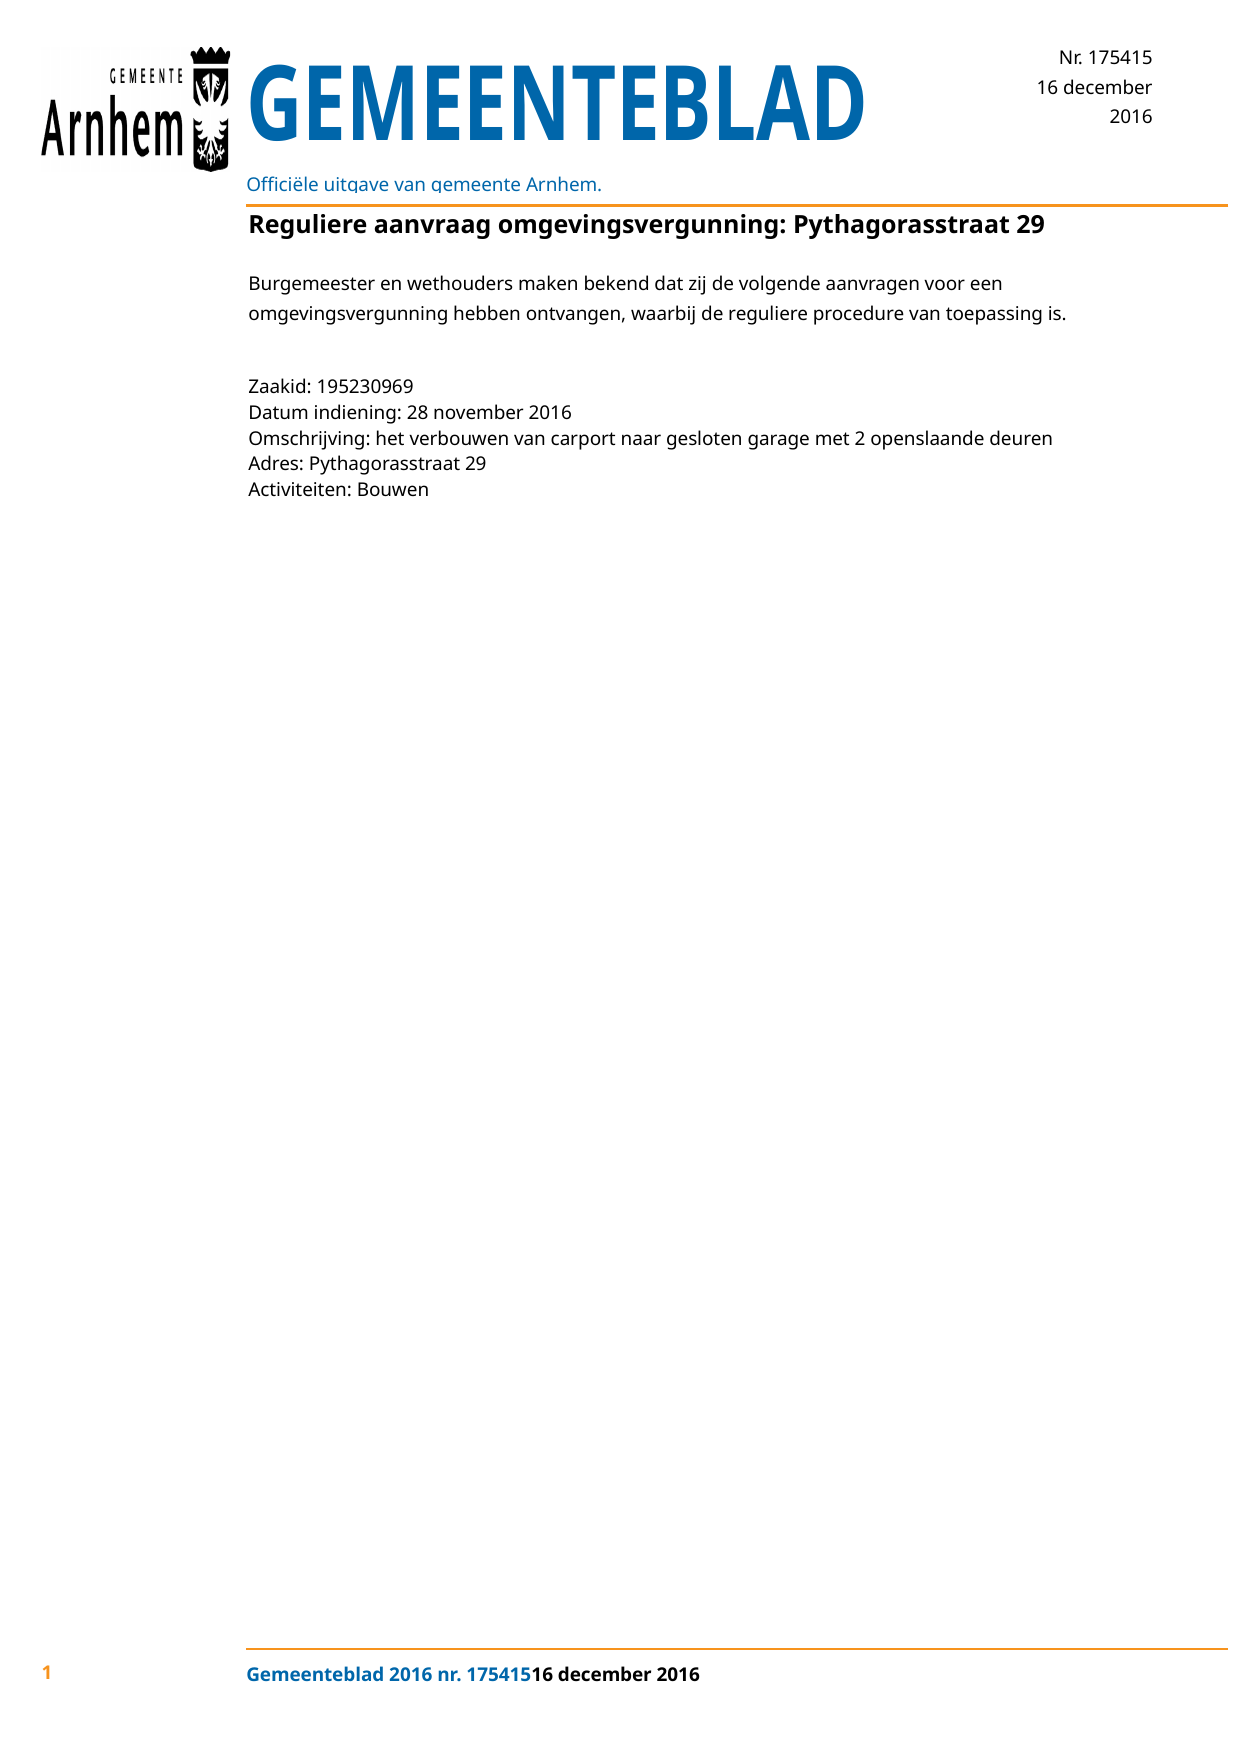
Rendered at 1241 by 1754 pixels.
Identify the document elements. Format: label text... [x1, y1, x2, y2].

text Omschrijving: het verbouwen van carport naar gesloten garage met 2 openslaande deuren [248, 425, 1152, 451]
text Zaakid: 195230969 [248, 373, 1152, 399]
text Adres: Pythagorasstraat 29 [248, 451, 1152, 476]
text Activiteiten: Bouwen [248, 476, 1152, 502]
text Burgemeester en wethouders maken bekend dat zij de volgende aanvragen voor een omgevingsvergunning hebben ontvangen, waarbij de reguliere procedure van toepassing is. [248, 270, 1152, 326]
text Reguliere aanvraag omgevingsvergunning: Pythagorasstraat 29 [248, 207, 1152, 241]
picture [41, 47, 231, 172]
text Datum indiening: 28 november 2016 [248, 399, 1152, 425]
